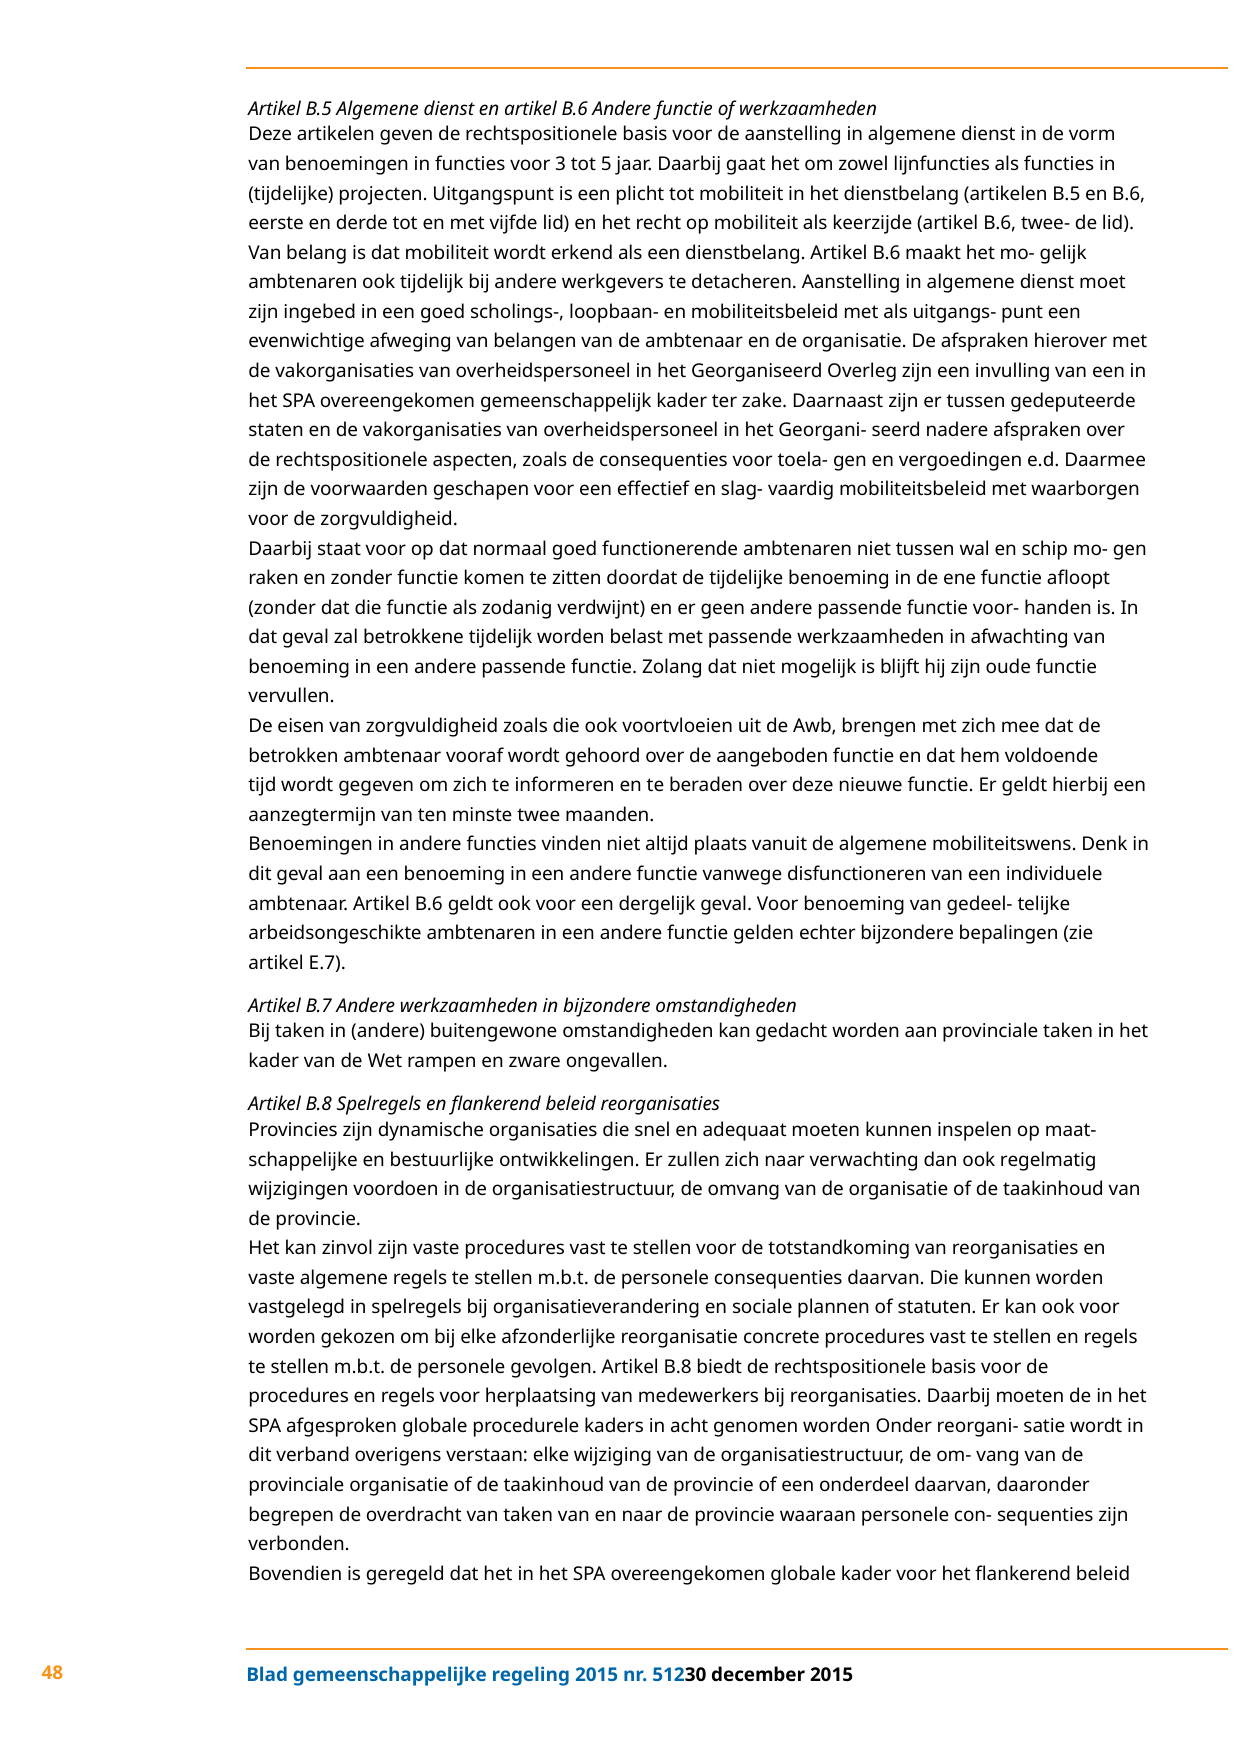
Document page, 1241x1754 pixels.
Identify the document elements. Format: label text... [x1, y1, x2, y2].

text Daarbij staat voor op dat normaal goed functionerende ambtenaren niet tussen wal en schip mo- gen raken en zonder functie komen te zitten doordat de tijdelijke benoeming in de ene functie afloopt (zonder dat die functie als zodanig verdwijnt) en er geen andere passende functie voor- handen is. In dat geval zal betrokkene tijdelijk worden belast met passende werkzaamheden in afwachting van benoeming in een andere passende functie. Zolang dat niet mogelijk is blijft hij zijn oude functie vervullen. [248, 535, 1152, 708]
text Deze artikelen geven de rechtspositionele basis voor de aanstelling in algemene dienst in de vorm van benoemingen in functies voor 3 tot 5 jaar. Daarbij gaat het om zowel lijnfuncties als functies in (tijdelijke) projecten. Uitgangspunt is een plicht tot mobiliteit in het dienstbelang (artikelen B.5 en B.6, eerste en derde tot en met vijfde lid) en het recht op mobiliteit als keerzijde (artikel B.6, twee- de lid). Van belang is dat mobiliteit wordt erkend als een dienstbelang. Artikel B.6 maakt het mo- gelijk ambtenaren ook tijdelijk bij andere werkgevers te detacheren. Aanstelling in algemene dienst moet zijn ingebed in een goed scholings-, loopbaan- en mobiliteitsbeleid met als uitgangs- punt een evenwichtige afweging van belangen van de ambtenaar en de organisatie. De afspraken hierover met de vakorganisaties van overheidspersoneel in het Georganiseerd Overleg zijn een invulling van een in het SPA overeengekomen gemeenschappelijk kader ter zake. Daarnaast zijn er tussen gedeputeerde staten en de vakorganisaties van overheidspersoneel in het Georgani- seerd nadere afspraken over de rechtspositionele aspecten, zoals de consequenties voor toela- gen en vergoedingen e.d. Daarmee zijn de voorwaarden geschapen voor een effectief en slag- vaardig mobiliteitsbeleid met waarborgen voor de zorgvuldigheid. [248, 121, 1152, 531]
text Provincies zijn dynamische organisaties die snel en adequaat moeten kunnen inspelen op maat- schappelijke en bestuurlijke ontwikkelingen. Er zullen zich naar verwachting dan ook regelmatig wijzigingen voordoen in de organisatiestructuur, de omvang van de organisatie of de taakinhoud van de provincie. [248, 1116, 1152, 1231]
picture [41, 47, 231, 172]
text Artikel B.7 Andere werkzaamheden in bijzondere omstandigheden [248, 992, 1152, 1018]
text tijd wordt gegeven om zich te informeren en te beraden over deze nieuwe functie. Er geldt hierbij een aanzegtermijn van ten minste twee maanden. [248, 771, 1152, 827]
text Bovendien is geregeld dat het in het SPA overeengekomen globale kader voor het flankerend beleid [248, 1560, 1152, 1586]
text De eisen van zorgvuldigheid zoals die ook voortvloeien uit de Awb, brengen met zich mee dat de betrokken ambtenaar vooraf wordt gehoord over de aangeboden functie en dat hem voldoende [248, 712, 1152, 767]
text Bij taken in (andere) buitengewone omstandigheden kan gedacht worden aan provinciale taken in het kader van de Wet rampen en zware ongevallen. [248, 1018, 1152, 1073]
text Benoemingen in andere functies vinden niet altijd plaats vanuit de algemene mobiliteitswens. Denk in dit geval aan een benoeming in een andere functie vanwege disfunctioneren van een individuele ambtenaar. Artikel B.6 geldt ook voor een dergelijk geval. Voor benoeming van gedeel- telijke arbeidsongeschikte ambtenaren in een andere functie gelden echter bijzondere bepalingen (zie artikel E.7). [248, 831, 1152, 974]
text Artikel B.5 Algemene dienst en artikel B.6 Andere functie of werkzaamheden [248, 95, 1152, 121]
text Artikel B.8 Spelregels en flankerend beleid reorganisaties [248, 1090, 1152, 1116]
text Het kan zinvol zijn vaste procedures vast te stellen voor de totstandkoming van reorganisaties en vaste algemene regels te stellen m.b.t. de personele consequenties daarvan. Die kunnen worden vastgelegd in spelregels bij organisatieverandering en sociale plannen of statuten. Er kan ook voor worden gekozen om bij elke afzonderlijke reorganisatie concrete procedures vast te stellen en regels te stellen m.b.t. de personele gevolgen. Artikel B.8 biedt de rechtspositionele basis voor de procedures en regels voor herplaatsing van medewerkers bij reorganisaties. Daarbij moeten de in het SPA afgesproken globale procedurele kaders in acht genomen worden Onder reorgani- satie wordt in dit verband overigens verstaan: elke wijziging van de organisatiestructuur, de om- vang van de provinciale organisatie of de taakinhoud van de provincie of een onderdeel daarvan, daaronder begrepen de overdracht van taken van en naar de provincie waaraan personele con- sequenties zijn verbonden. [248, 1234, 1152, 1556]
